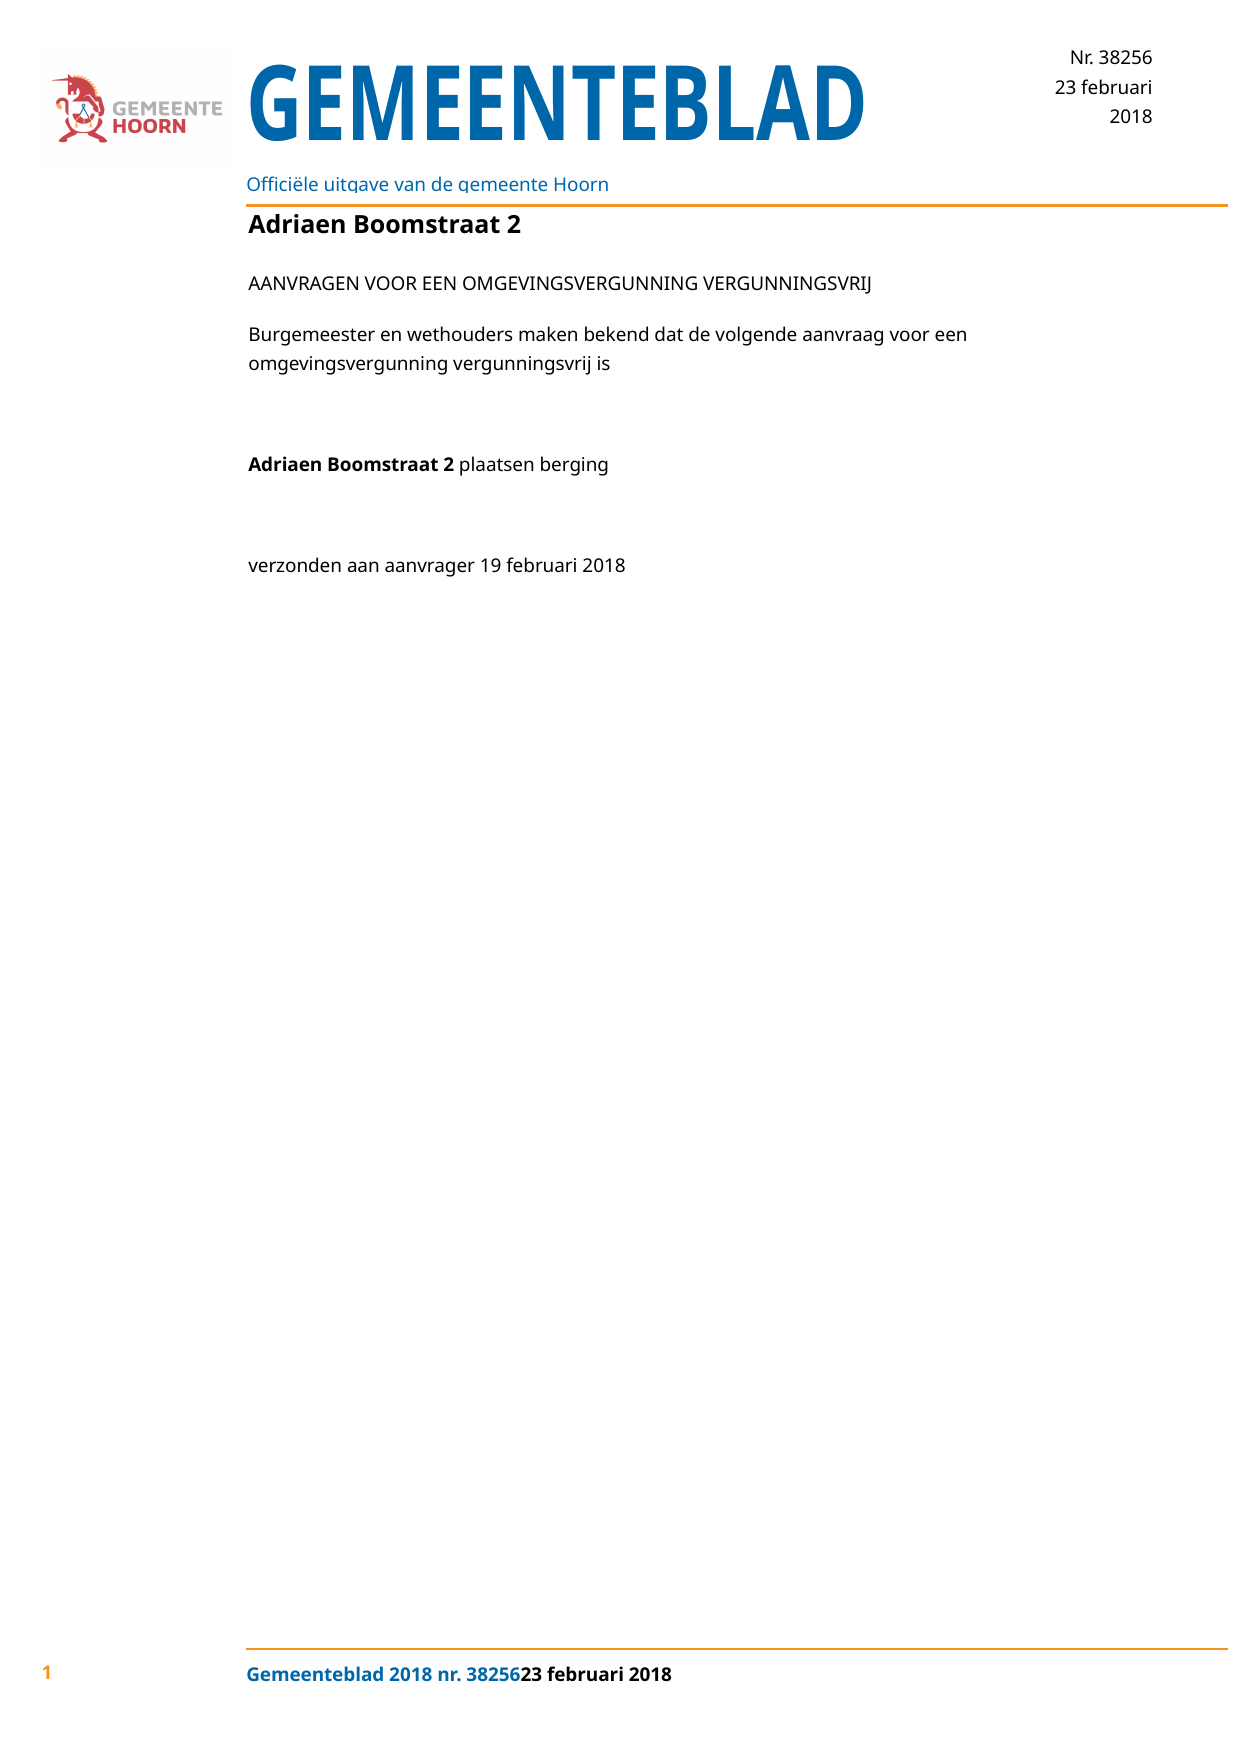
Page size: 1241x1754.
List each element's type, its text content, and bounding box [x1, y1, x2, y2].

text Adriaen Boomstraat 2 plaatsen berging [248, 451, 1152, 477]
text Adriaen Boomstraat 2 [248, 207, 1152, 241]
text verzonden aan aanvrager 19 februari 2018 [248, 552, 1152, 578]
picture [41, 47, 231, 172]
text Burgemeester en wethouders maken bekend dat de volgende aanvraag voor een omgevingsvergunning vergunningsvrij is [248, 321, 1152, 376]
text AANVRAGEN VOOR EEN OMGEVINGSVERGUNNING VERGUNNINGSVRIJ [248, 270, 1152, 296]
